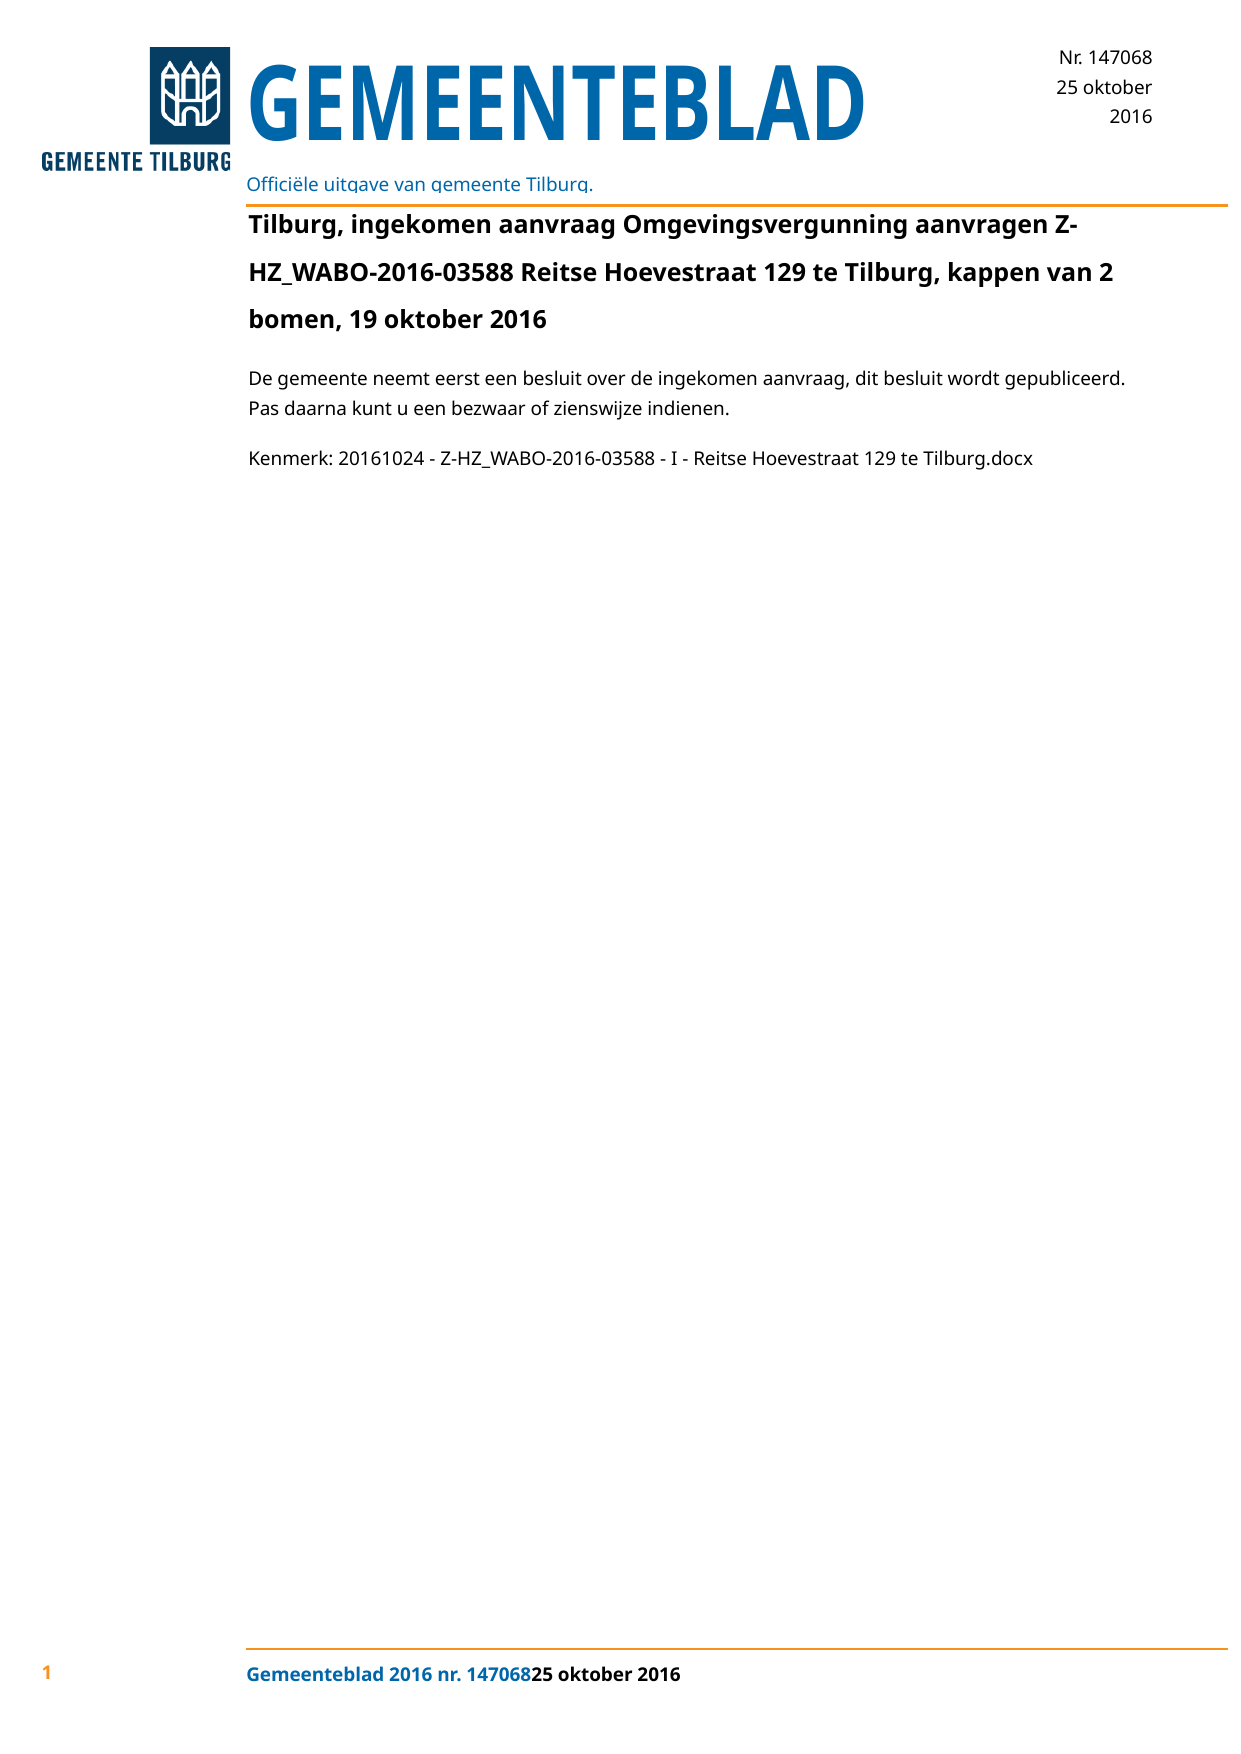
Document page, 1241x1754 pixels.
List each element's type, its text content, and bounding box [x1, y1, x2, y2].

text Tilburg, ingekomen aanvraag Omgevingsvergunning aanvragen Z-HZ_WABO-2016-03588 Reitse Hoevestraat 129 te Tilburg, kappen van 2 bomen, 19 oktober 2016 [248, 207, 1152, 336]
picture [41, 47, 231, 172]
text Kenmerk: 20161024 - Z-HZ_WABO-2016-03588 - I - Reitse Hoevestraat 129 te Tilburg.docx [248, 446, 1152, 471]
text De gemeente neemt eerst een besluit over de ingekomen aanvraag, dit besluit wordt gepubliceerd. Pas daarna kunt u een bezwaar of zienswijze indienen. [248, 366, 1152, 421]
